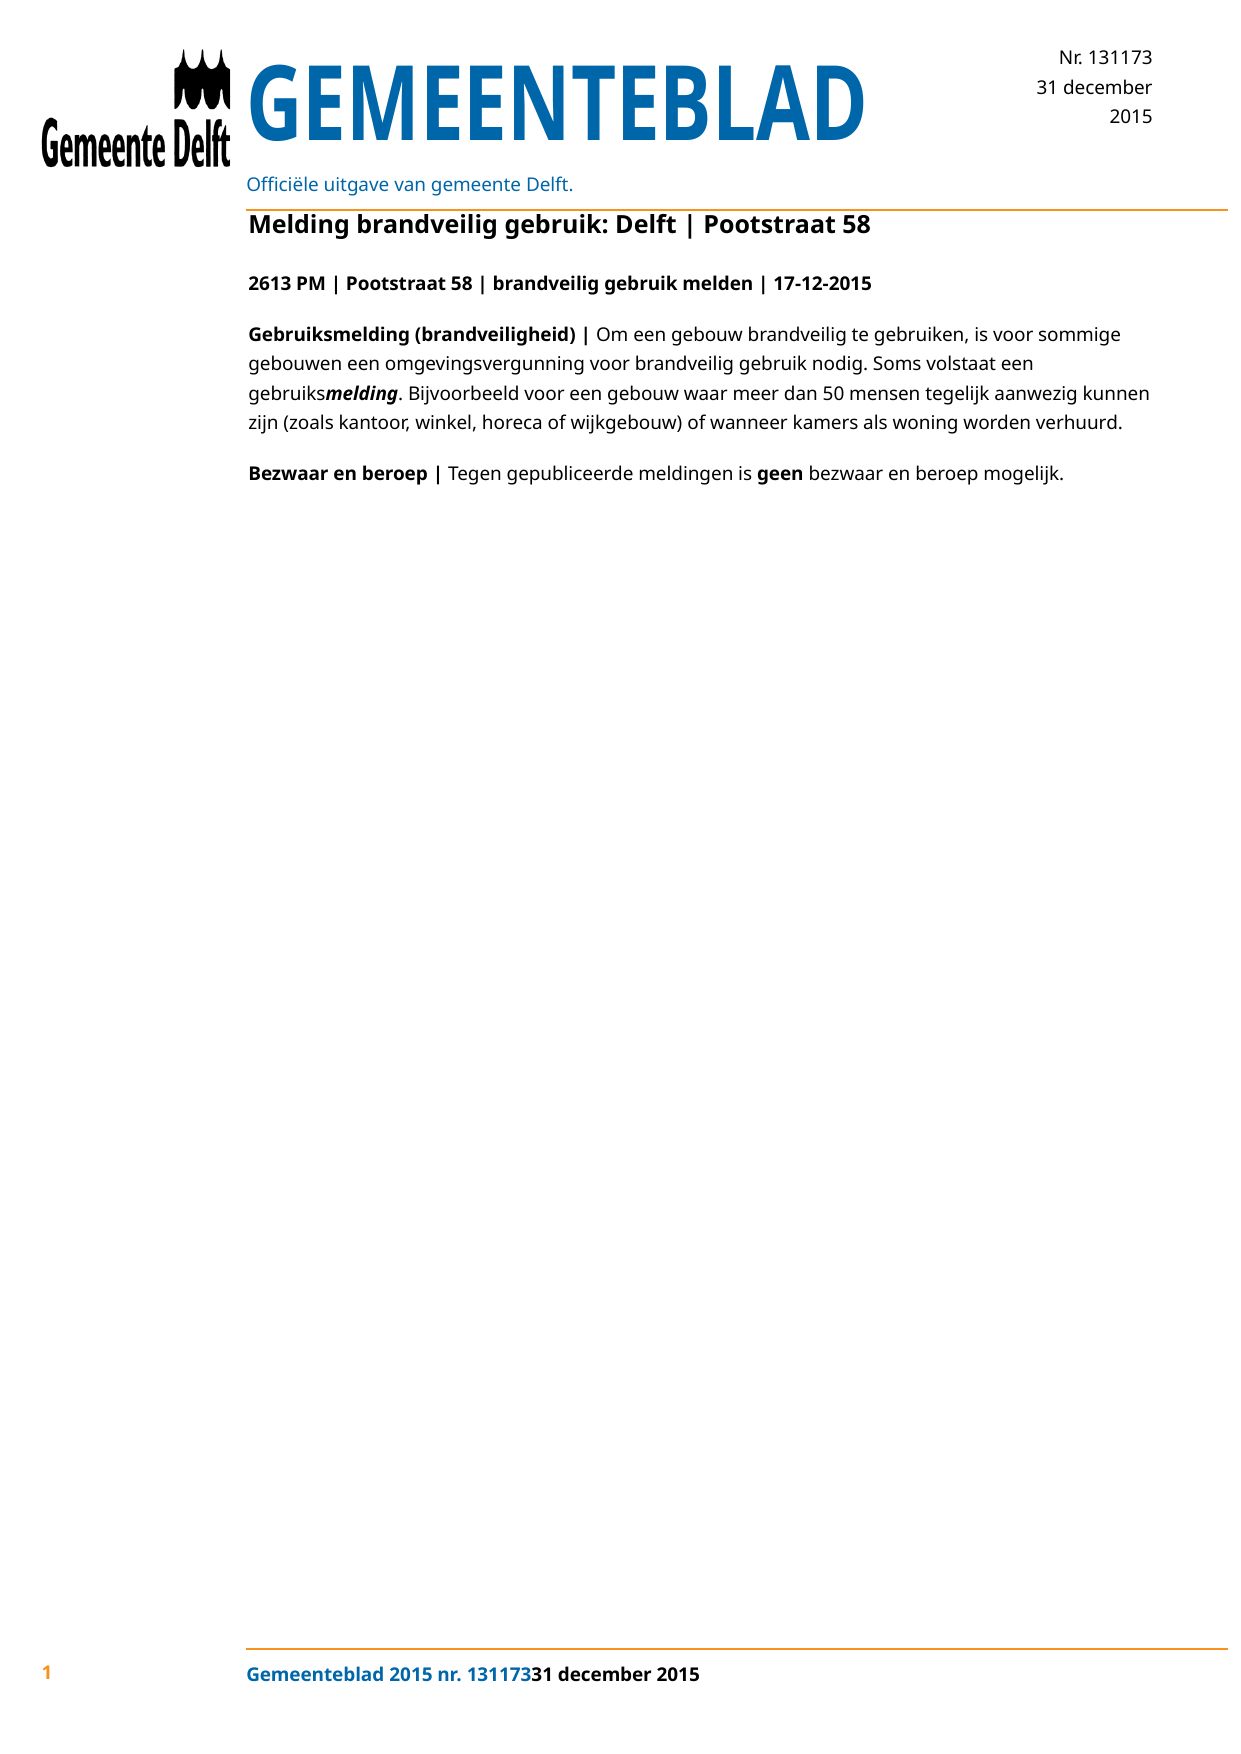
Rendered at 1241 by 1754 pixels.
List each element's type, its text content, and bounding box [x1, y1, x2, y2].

text 2613 PM | Pootstraat 58 | brandveilig gebruik melden | 17-12-2015 [248, 270, 1152, 296]
text Gebruiksmelding (brandveiligheid) | Om een gebouw brandveilig te gebruiken, is voor sommige gebouwen een omgevingsvergunning voor brandveilig gebruik nodig. Soms volstaat een gebruiksmelding. Bijvoorbeeld voor een gebouw waar meer dan 50 mensen tegelijk aanwezig kunnen zijn (zoals kantoor, winkel, horeca of wijkgebouw) of wanneer kamers als woning worden verhuurd. [248, 321, 1152, 435]
picture [41, 47, 231, 172]
text Bezwaar en beroep | Tegen gepubliceerde meldingen is geen bezwaar en beroep mogelijk. [248, 460, 1152, 486]
text Melding brandveilig gebruik: Delft | Pootstraat 58 [248, 211, 1152, 241]
